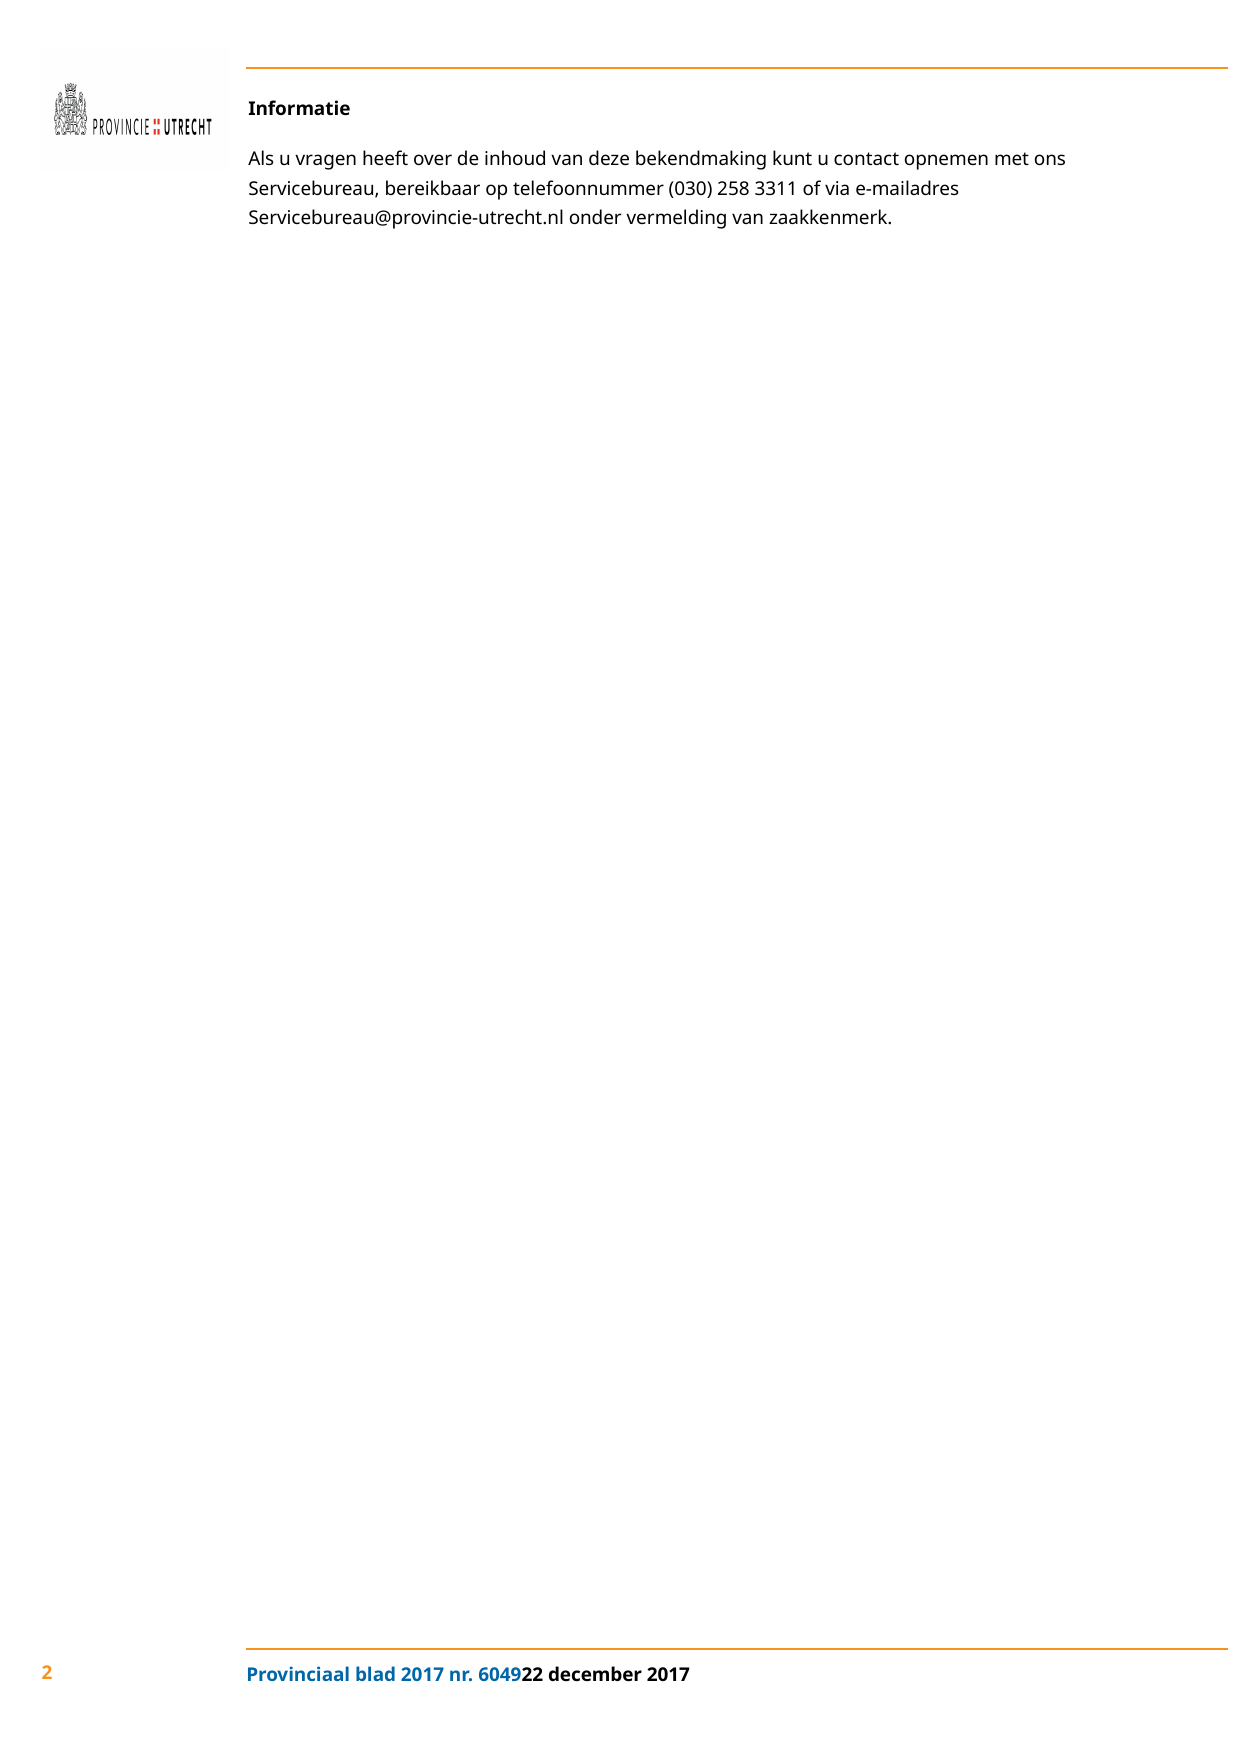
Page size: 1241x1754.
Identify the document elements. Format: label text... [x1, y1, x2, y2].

picture [41, 47, 231, 172]
text Informatie [248, 95, 1152, 121]
text Als u vragen heeft over de inhoud van deze bekendmaking kunt u contact opnemen met ons Servicebureau, bereikbaar op telefoonnummer (030) 258 3311 of via e-mailadres Servicebureau@provincie-utrecht.nl onder vermelding van zaakkenmerk. [248, 145, 1152, 230]
